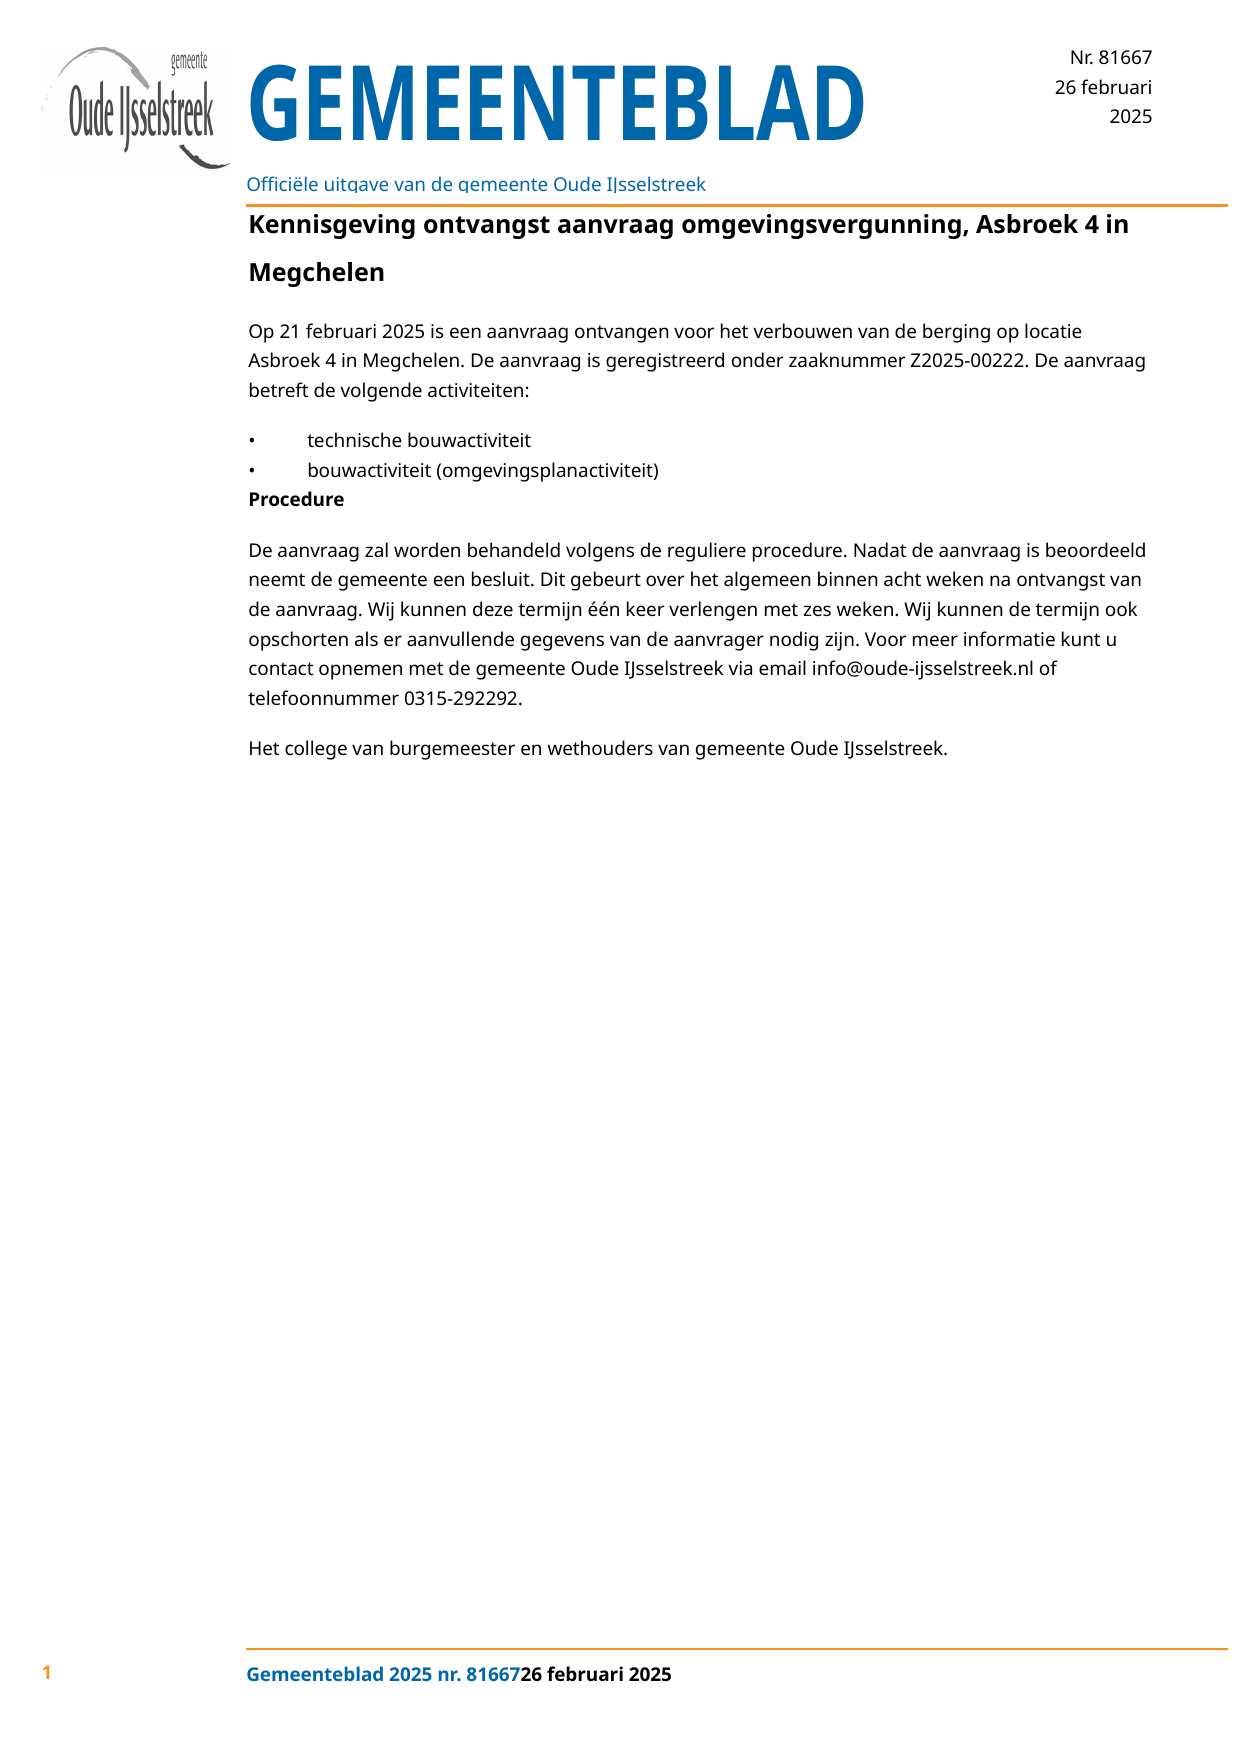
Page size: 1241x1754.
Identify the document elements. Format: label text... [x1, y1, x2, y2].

text Het college van burgemeester en wethouders van gemeente Oude IJsselstreek. [248, 735, 1152, 761]
text De aanvraag zal worden behandeld volgens de reguliere procedure. Nadat de aanvraag is beoordeeld neemt de gemeente een besluit. Dit gebeurt over het algemeen binnen acht weken na ontvangst van de aanvraag. Wij kunnen deze termijn één keer verlengen met zes weken. Wij kunnen de termijn ook opschorten als er aanvullende gegevens van de aanvrager nodig zijn. Voor meer informatie kunt u contact opnemen met de gemeente Oude IJsselstreek via email info@oude-ijsselstreek.nl of telefoonnummer 0315-292292. [248, 537, 1152, 711]
text Op 21 februari 2025 is een aanvraag ontvangen voor het verbouwen van de berging op locatie Asbroek 4 in Megchelen. De aanvraag is geregistreerd onder zaaknummer Z2025-00222. De aanvraag betreft de volgende activiteiten: [248, 318, 1152, 403]
picture [41, 47, 231, 172]
list technische bouwactiviteit [248, 427, 1152, 453]
text Procedure [248, 487, 1152, 512]
list bouwactiviteit (omgevingsplanactiviteit) [248, 457, 1152, 483]
text Kennisgeving ontvangst aanvraag omgevingsvergunning, Asbroek 4 in Megchelen [248, 207, 1152, 288]
